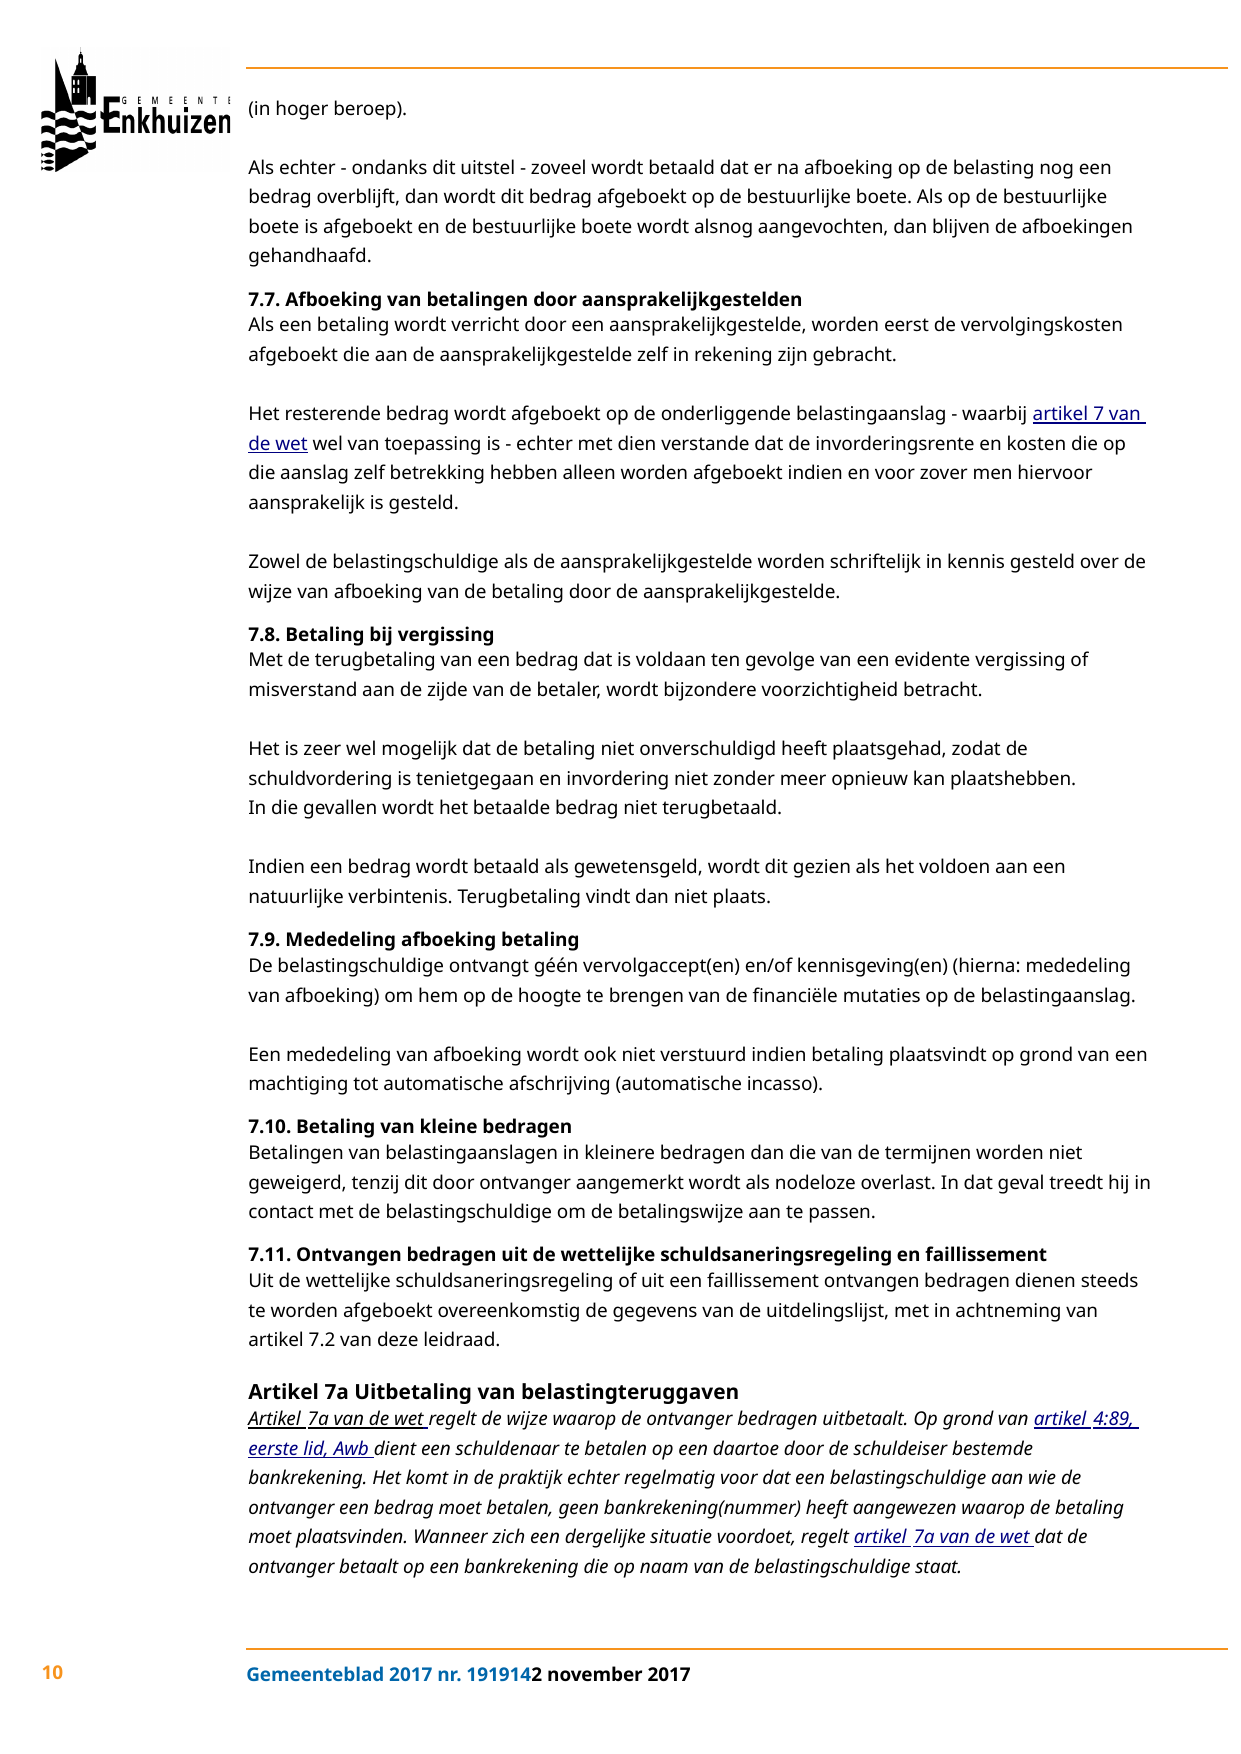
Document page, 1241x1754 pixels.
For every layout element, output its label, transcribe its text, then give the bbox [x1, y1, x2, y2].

text 7.11. Ontvangen bedragen uit de wettelijke schuldsaneringsregeling en faillissement [248, 1242, 1152, 1267]
text 7.8. Betaling bij vergissing [248, 621, 1152, 647]
text 7.9. Mededeling afboeking betaling [248, 926, 1152, 952]
text Artikel 7a Uitbetaling van belastingteruggaven [248, 1377, 1152, 1405]
text Zowel de belastingschuldige als de aansprakelijkgestelde worden schriftelijk in kennis gesteld over de wijze van afboeking van de betaling door de aansprakelijkgestelde. [248, 548, 1152, 603]
text Het is zeer wel mogelijk dat de betaling niet onverschuldigd heeft plaatsgehad, zodat de schuldvordering is tenietgegaan en invordering niet zonder meer opnieuw kan plaatshebben. [248, 735, 1152, 791]
text Artikel 7a van de wet regelt de wijze waarop de ontvanger bedragen uitbetaalt. Op grond van artikel 4:89, eerste lid, Awb dient een schuldenaar te betalen op een daartoe door de schuldeiser bestemde bankrekening. Het komt in de praktijk echter regelmatig voor dat een belastingschuldige aan wie de ontvanger een bedrag moet betalen, geen bankrekening(nummer) heeft aangewezen waarop de betaling moet plaatsvinden. Wanneer zich een dergelijke situatie voordoet, regelt artikel 7a van de wet dat de ontvanger betaalt op een bankrekening die op naam van de belastingschuldige staat. [248, 1405, 1152, 1579]
text In die gevallen wordt het betaalde bedrag niet terugbetaald. [248, 794, 1152, 820]
text Indien een bedrag wordt betaald als gewetensgeld, wordt dit gezien als het voldoen aan een natuurlijke verbintenis. Terugbetaling vindt dan niet plaats. [248, 854, 1152, 909]
text Een mededeling van afboeking wordt ook niet verstuurd indien betaling plaatsvindt op grond van een machtiging tot automatische afschrijving (automatische incasso). [248, 1041, 1152, 1096]
text Als echter - ondanks dit uitstel - zoveel wordt betaald dat er na afboeking op de belasting nog een bedrag overblijft, dan wordt dit bedrag afgeboekt op de bestuurlijke boete. Als op de bestuurlijke boete is afgeboekt en de bestuurlijke boete wordt alsnog aangevochten, dan blijven de afboekingen gehandhaafd. [248, 154, 1152, 268]
text (in hoger beroep). [248, 95, 1152, 121]
text Als een betaling wordt verricht door een aansprakelijkgestelde, worden eerst de vervolgingskosten afgeboekt die aan de aansprakelijkgestelde zelf in rekening zijn gebracht. [248, 312, 1152, 367]
picture [41, 47, 231, 172]
text 7.7. Afboeking van betalingen door aansprakelijkgestelden [248, 286, 1152, 312]
text Het resterende bedrag wordt afgeboekt op de onderliggende belastingaanslag - waarbij artikel 7 van de wet wel van toepassing is - echter met dien verstande dat de invorderingsrente en kosten die op die aanslag zelf betrekking hebben alleen worden afgeboekt indien en voor zover men hiervoor aansprakelijk is gesteld. [248, 400, 1152, 515]
text De belastingschuldige ontvangt géén vervolgaccept(en) en/of kennisgeving(en) (hierna: mededeling van afboeking) om hem op de hoogte te brengen van de financiële mutaties op de belastingaanslag. [248, 952, 1152, 1007]
text Betalingen van belastingaanslagen in kleinere bedragen dan die van de termijnen worden niet geweigerd, tenzij dit door ontvanger aangemerkt wordt als nodeloze overlast. In dat geval treedt hij in contact met de belastingschuldige om de betalingswijze aan te passen. [248, 1139, 1152, 1224]
text Uit de wettelijke schuldsaneringsregeling of uit een faillissement ontvangen bedragen dienen steeds te worden afgeboekt overeenkomstig de gegevens van de uitdelingslijst, met in achtneming van artikel 7.2 van deze leidraad. [248, 1267, 1152, 1352]
text Met de terugbetaling van een bedrag dat is voldaan ten gevolge van een evidente vergissing of misverstand aan de zijde van de betaler, wordt bijzondere voorzichtigheid betracht. [248, 647, 1152, 702]
text 7.10. Betaling van kleine bedragen [248, 1114, 1152, 1139]
